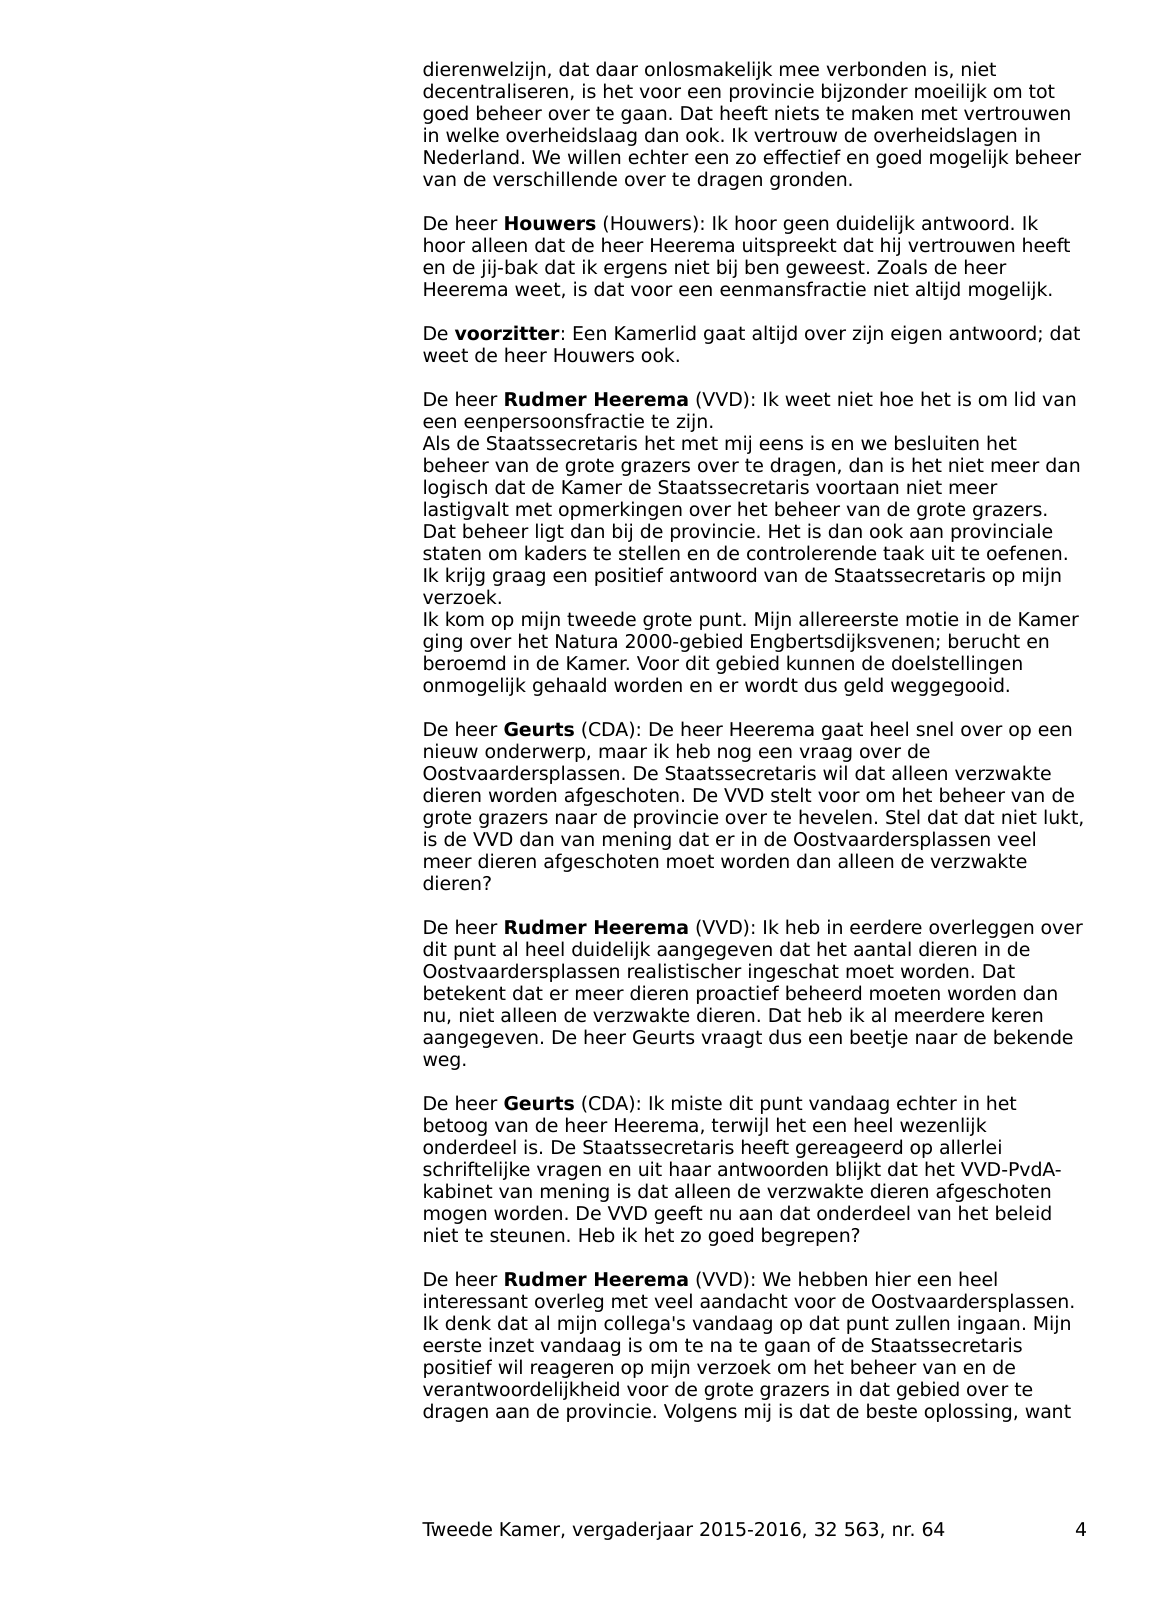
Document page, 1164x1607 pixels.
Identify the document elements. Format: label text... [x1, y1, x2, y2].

text De heer Geurts (CDA): De heer Heerema gaat heel snel over op een nieuw onderwerp, maar ik heb nog een vraag over de Oostvaardersplassen. De Staatssecretaris wil dat alleen verzwakte dieren worden afgeschoten. De VVD stelt voor om het beheer van de grote grazers naar de provincie over te hevelen. Stel dat dat niet lukt, is de VVD dan van mening dat er in de Oostvaardersplassen veel meer dieren afgeschoten moet worden dan alleen de verzwakte dieren? [422, 719, 1087, 895]
text Als de Staatssecretaris het met mij eens is en we besluiten het beheer van de grote grazers over te dragen, dan is het niet meer dan logisch dat de Kamer de Staatssecretaris voortaan niet meer lastigvalt met opmerkingen over het beheer van de grote grazers. Dat beheer ligt dan bij de provincie. Het is dan ook aan provinciale staten om kaders te stellen en de controlerende taak uit te oefenen. Ik krijg graag een positief antwoord van de Staatssecretaris op mijn verzoek. [422, 433, 1087, 609]
text De voorzitter: Een Kamerlid gaat altijd over zijn eigen antwoord; dat weet de heer Houwers ook. [422, 323, 1087, 367]
text Ik kom op mijn tweede grote punt. Mijn allereerste motie in de Kamer ging over het Natura 2000-gebied Engbertsdijksvenen; berucht en beroemd in de Kamer. Voor dit gebied kunnen de doelstellingen onmogelijk gehaald worden en er wordt dus geld weggegooid. [422, 609, 1087, 697]
text De heer Rudmer Heerema (VVD): Ik weet niet hoe het is om lid van een eenpersoonsfractie te zijn. [422, 389, 1087, 433]
text De heer Rudmer Heerema (VVD): Ik heb in eerdere overleggen over dit punt al heel duidelijk aangegeven dat het aantal dieren in de Oostvaardersplassen realistischer ingeschat moet worden. Dat betekent dat er meer dieren proactief beheerd moeten worden dan nu, niet alleen de verzwakte dieren. Dat heb ik al meerdere keren aangegeven. De heer Geurts vraagt dus een beetje naar de bekende weg. [422, 917, 1087, 1071]
text De heer Rudmer Heerema (VVD): We hebben hier een heel interessant overleg met veel aandacht voor de Oostvaardersplassen. Ik denk dat al mijn collega's vandaag op dat punt zullen ingaan. Mijn eerste inzet vandaag is om te na te gaan of de Staatssecretaris positief wil reageren op mijn verzoek om het beheer van en de verantwoordelijkheid voor de grote grazers in dat gebied over te dragen aan de provincie. Volgens mij is dat de beste oplossing, want [422, 1269, 1087, 1423]
text dierenwelzijn, dat daar onlosmakelijk mee verbonden is, niet decentraliseren, is het voor een provincie bijzonder moeilijk om tot goed beheer over te gaan. Dat heeft niets te maken met vertrouwen in welke overheidslaag dan ook. Ik vertrouw de overheidslagen in Nederland. We willen echter een zo effectief en goed mogelijk beheer van de verschillende over te dragen gronden. [422, 59, 1087, 191]
text De heer Houwers (Houwers): Ik hoor geen duidelijk antwoord. Ik hoor alleen dat de heer Heerema uitspreekt dat hij vertrouwen heeft en de jij-bak dat ik ergens niet bij ben geweest. Zoals de heer Heerema weet, is dat voor een eenmansfractie niet altijd mogelijk. [422, 213, 1087, 301]
text De heer Geurts (CDA): Ik miste dit punt vandaag echter in het betoog van de heer Heerema, terwijl het een heel wezenlijk onderdeel is. De Staatssecretaris heeft gereageerd op allerlei schriftelijke vragen en uit haar antwoorden blijkt dat het VVD-PvdA-kabinet van mening is dat alleen de verzwakte dieren afgeschoten mogen worden. De VVD geeft nu aan dat onderdeel van het beleid niet te steunen. Heb ik het zo goed begrepen? [422, 1093, 1087, 1247]
